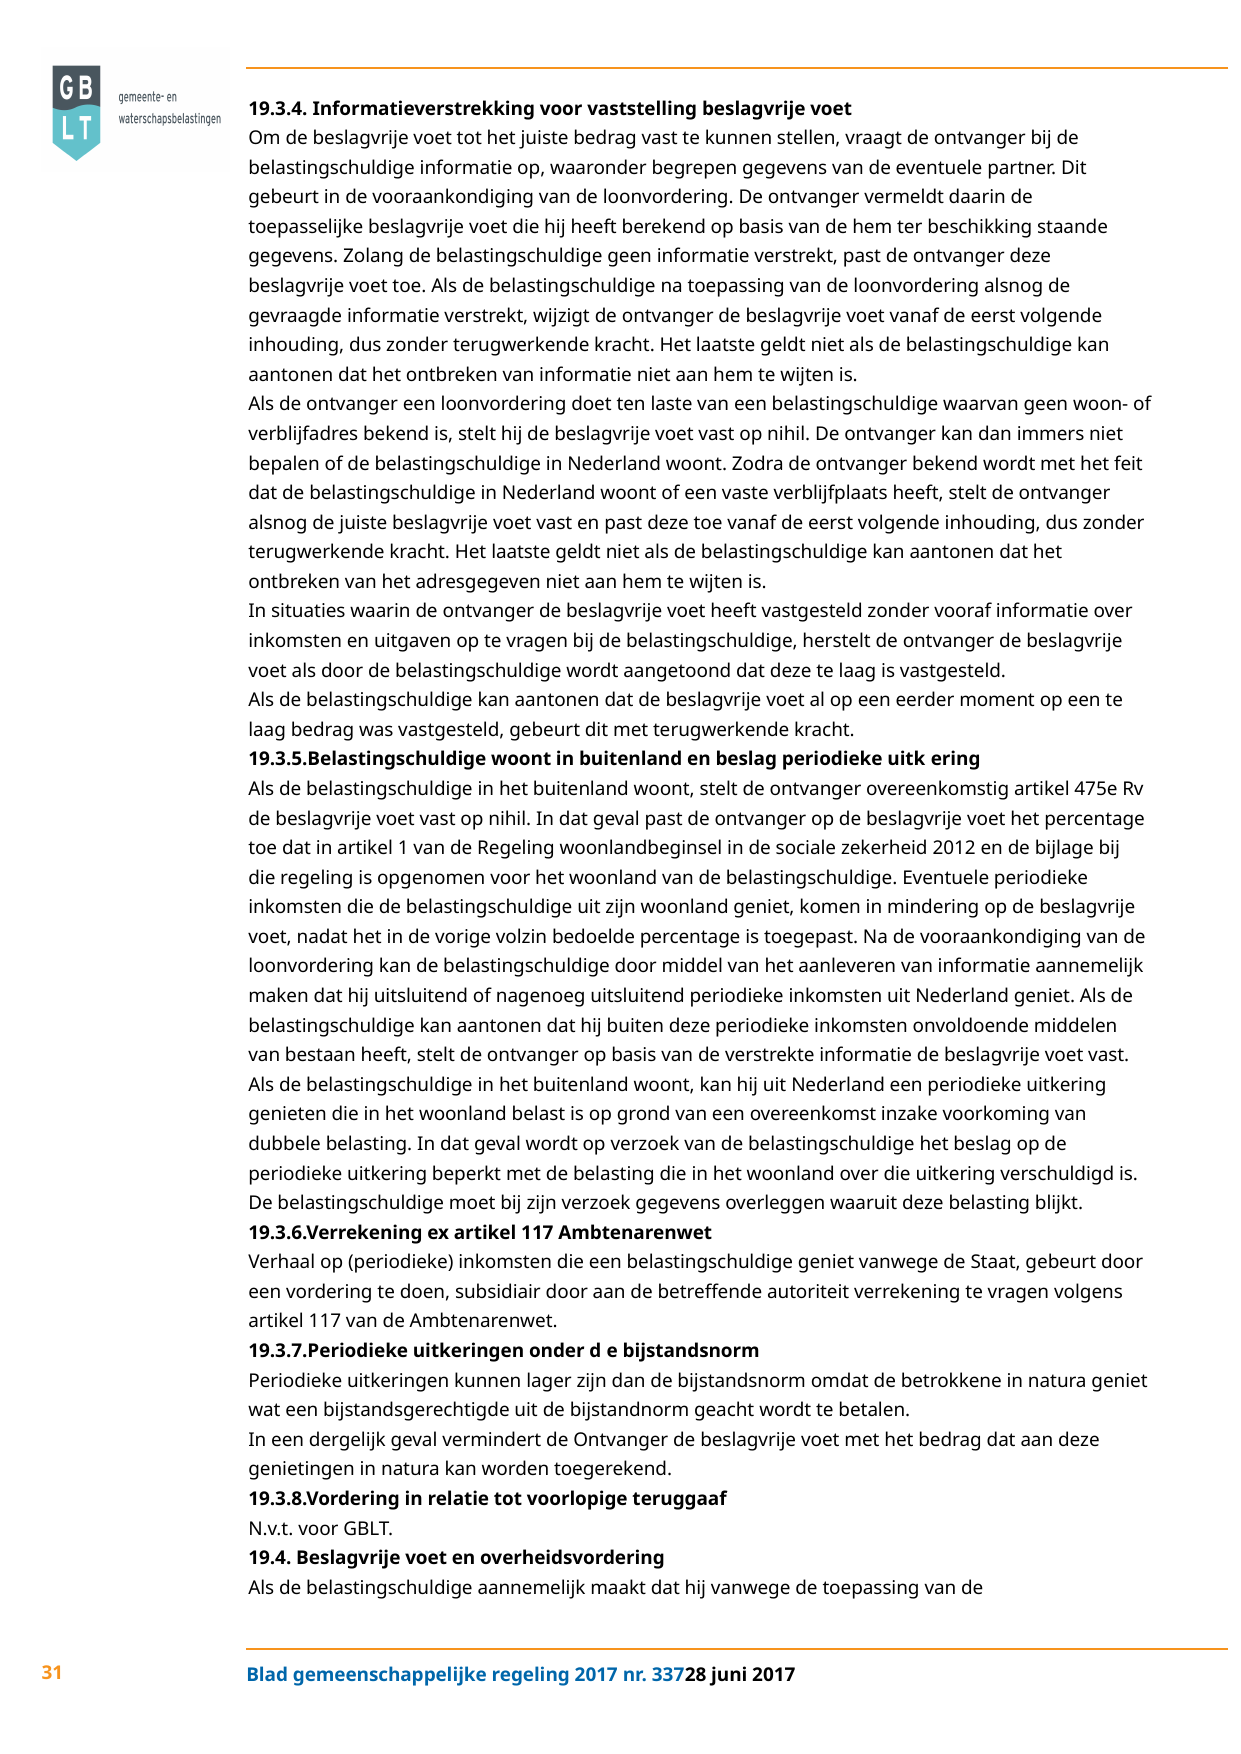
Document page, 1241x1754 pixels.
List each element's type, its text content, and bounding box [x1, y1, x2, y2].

text N.v.t. voor GBLT. [248, 1515, 1152, 1541]
text Als de belastingschuldige in het buitenland woont, stelt de ontvanger overeenkomstig artikel 475e Rv de beslagvrije voet vast op nihil. In dat geval past de ontvanger op de beslagvrije voet het percentage toe dat in artikel 1 van de Regeling woonlandbeginsel in de sociale zekerheid 2012 en de bijlage bij die regeling is opgenomen voor het woonland van de belastingschuldige. Eventuele periodieke inkomsten die de belastingschuldige uit zijn woonland geniet, komen in mindering op de beslagvrije voet, nadat het in de vorige volzin bedoelde percentage is toegepast. Na de vooraankondiging van de loonvordering kan de belastingschuldige door middel van het aanleveren van informatie aannemelijk maken dat hij uitsluitend of nagenoeg uitsluitend periodieke inkomsten uit Nederland geniet. Als de belastingschuldige kan aantonen dat hij buiten deze periodieke inkomsten onvoldoende middelen van bestaan heeft, stelt de ontvanger op basis van de verstrekte informatie de beslagvrije voet vast. [248, 775, 1152, 1067]
text In een dergelijk geval vermindert de Ontvanger de beslagvrije voet met het bedrag dat aan deze genietingen in natura kan worden toegerekend. [248, 1426, 1152, 1481]
text 19.4. Beslagvrije voet en overheidsvordering [248, 1544, 1152, 1570]
text Als de belastingschuldige in het buitenland woont, kan hij uit Nederland een periodieke uitkering genieten die in het woonland belast is op grond van een overeenkomst inzake voorkoming van dubbele belasting. In dat geval wordt op verzoek van de belastingschuldige het beslag op de periodieke uitkering beperkt met de belasting die in het woonland over die uitkering verschuldigd is. De belastingschuldige moet bij zijn verzoek gegevens overleggen waaruit deze belasting blijkt. [248, 1071, 1152, 1215]
picture [41, 47, 231, 172]
text Periodieke uitkeringen kunnen lager zijn dan de bijstandsnorm omdat de betrokkene in natura geniet wat een bijstandsgerechtigde uit de bijstandnorm geacht wordt te betalen. [248, 1367, 1152, 1422]
text Als de belastingschuldige aannemelijk maakt dat hij vanwege de toepassing van de [248, 1574, 1152, 1600]
text Om de beslagvrije voet tot het juiste bedrag vast te kunnen stellen, vraagt de ontvanger bij de belastingschuldige informatie op, waaronder begrepen gegevens van de eventuele partner. Dit gebeurt in de vooraankondiging van de loonvordering. De ontvanger vermeldt daarin de toepasselijke beslagvrije voet die hij heeft berekend op basis van de hem ter beschikking staande gegevens. Zolang de belastingschuldige geen informatie verstrekt, past de ontvanger deze beslagvrije voet toe. Als de belastingschuldige na toepassing van de loonvordering alsnog de gevraagde informatie verstrekt, wijzigt de ontvanger de beslagvrije voet vanaf de eerst volgende inhouding, dus zonder terugwerkende kracht. Het laatste geldt niet als de belastingschuldige kan aantonen dat het ontbreken van informatie niet aan hem te wijten is. [248, 124, 1152, 387]
text 19.3.7.Periodieke uitkeringen onder d e bijstandsnorm [248, 1337, 1152, 1363]
text Als de belastingschuldige kan aantonen dat de beslagvrije voet al op een eerder moment op een te laag bedrag was vastgesteld, gebeurt dit met terugwerkende kracht. [248, 686, 1152, 742]
text 19.3.8.Vordering in relatie tot voorlopige teruggaaf [248, 1485, 1152, 1511]
text In situaties waarin de ontvanger de beslagvrije voet heeft vastgesteld zonder vooraf informatie over inkomsten en uitgaven op te vragen bij de belastingschuldige, herstelt de ontvanger de beslagvrije voet als door de belastingschuldige wordt aangetoond dat deze te laag is vastgesteld. [248, 598, 1152, 683]
text 19.3.4. Informatieverstrekking voor vaststelling beslagvrije voet [248, 95, 1152, 121]
text Verhaal op (periodieke) inkomsten die een belastingschuldige geniet vanwege de Staat, gebeurt door een vordering te doen, subsidiair door aan de betreffende autoriteit verrekening te vragen volgens artikel 117 van de Ambtenarenwet. [248, 1248, 1152, 1333]
text 19.3.6.Verrekening ex artikel 117 Ambtenarenwet [248, 1219, 1152, 1245]
text Als de ontvanger een loonvordering doet ten laste van een belastingschuldige waarvan geen woon- of verblijfadres bekend is, stelt hij de beslagvrije voet vast op nihil. De ontvanger kan dan immers niet bepalen of de belastingschuldige in Nederland woont. Zodra de ontvanger bekend wordt met het feit dat de belastingschuldige in Nederland woont of een vaste verblijfplaats heeft, stelt de ontvanger alsnog de juiste beslagvrije voet vast en past deze toe vanaf de eerst volgende inhouding, dus zonder terugwerkende kracht. Het laatste geldt niet als de belastingschuldige kan aantonen dat het ontbreken van het adresgegeven niet aan hem te wijten is. [248, 391, 1152, 594]
text 19.3.5.Belastingschuldige woont in buitenland en beslag periodieke uitk ering [248, 746, 1152, 771]
